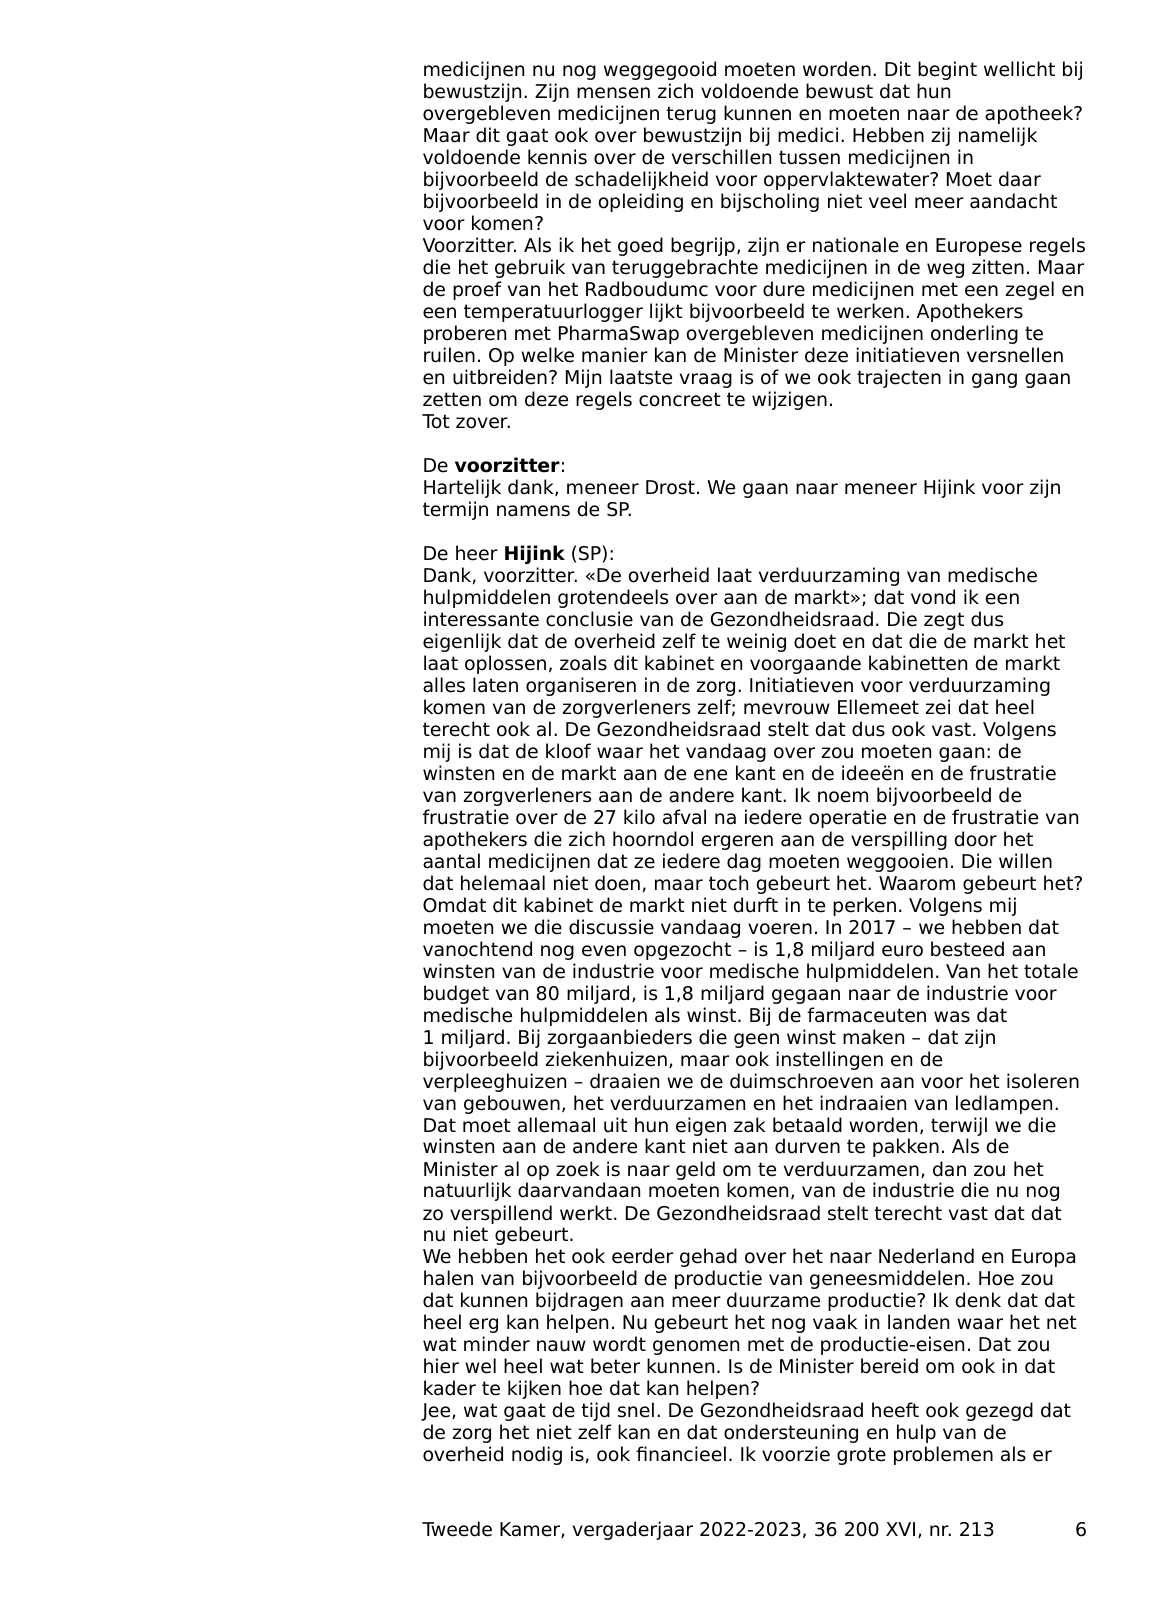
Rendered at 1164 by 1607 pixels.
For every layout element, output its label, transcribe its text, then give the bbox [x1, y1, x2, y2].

text Jee, wat gaat de tijd snel. De Gezondheidsraad heeft ook gezegd dat de zorg het niet zelf kan en dat ondersteuning en hulp van de overheid nodig is, ook financieel. Ik voorzie grote problemen als er [422, 1400, 1087, 1466]
text medicijnen nu nog weggegooid moeten worden. Dit begint wellicht bij bewustzijn. Zijn mensen zich voldoende bewust dat hun overgebleven medicijnen terug kunnen en moeten naar de apotheek? Maar dit gaat ook over bewustzijn bij medici. Hebben zij namelijk voldoende kennis over de verschillen tussen medicijnen in bijvoorbeeld de schadelijkheid voor oppervlaktewater? Moet daar bijvoorbeeld in de opleiding en bijscholing niet veel meer aandacht voor komen? [422, 59, 1087, 235]
text Hartelijk dank, meneer Drost. We gaan naar meneer Hijink voor zijn termijn namens de SP. [422, 477, 1087, 521]
text De heer Hijink (SP): [422, 543, 1087, 565]
text We hebben het ook eerder gehad over het naar Nederland en Europa halen van bijvoorbeeld de productie van geneesmiddelen. Hoe zou dat kunnen bijdragen aan meer duurzame productie? Ik denk dat dat heel erg kan helpen. Nu gebeurt het nog vaak in landen waar het net wat minder nauw wordt genomen met de productie-eisen. Dat zou hier wel heel wat beter kunnen. Is de Minister bereid om ook in dat kader te kijken hoe dat kan helpen? [422, 1246, 1087, 1400]
text De voorzitter: [422, 455, 1087, 477]
text Voorzitter. Als ik het goed begrijp, zijn er nationale en Europese regels die het gebruik van teruggebrachte medicijnen in de weg zitten. Maar de proef van het Radboudumc voor dure medicijnen met een zegel en een temperatuurlogger lijkt bijvoorbeeld te werken. Apothekers proberen met PharmaSwap overgebleven medicijnen onderling te ruilen. Op welke manier kan de Minister deze initiatieven versnellen en uitbreiden? Mijn laatste vraag is of we ook trajecten in gang gaan zetten om deze regels concreet te wijzigen. [422, 235, 1087, 411]
text Tot zover. [422, 411, 1087, 433]
text Dank, voorzitter. «De overheid laat verduurzaming van medische hulpmiddelen grotendeels over aan de markt»; dat vond ik een interessante conclusie van de Gezondheidsraad. Die zegt dus eigenlijk dat de overheid zelf te weinig doet en dat die de markt het laat oplossen, zoals dit kabinet en voorgaande kabinetten de markt alles laten organiseren in de zorg. Initiatieven voor verduurzaming komen van de zorgverleners zelf; mevrouw Ellemeet zei dat heel terecht ook al. De Gezondheidsraad stelt dat dus ook vast. Volgens mij is dat de kloof waar het vandaag over zou moeten gaan: de winsten en de markt aan de ene kant en de ideeën en de frustratie van zorgverleners aan de andere kant. Ik noem bijvoorbeeld de frustratie over de 27 kilo afval na iedere operatie en de frustratie van apothekers die zich hoorndol ergeren aan de verspilling door het aantal medicijnen dat ze iedere dag moeten weggooien. Die willen dat helemaal niet doen, maar toch gebeurt het. Waarom gebeurt het? Omdat dit kabinet de markt niet durft in te perken. Volgens mij moeten we die discussie vandaag voeren. In 2017 – we hebben dat vanochtend nog even opgezocht – is 1,8 miljard euro besteed aan winsten van de industrie voor medische hulpmiddelen. Van het totale budget van 80 miljard, is 1,8 miljard gegaan naar de industrie voor medische hulpmiddelen als winst. Bij de farmaceuten was dat 1 miljard. Bij zorgaanbieders die geen winst maken – dat zijn bijvoorbeeld ziekenhuizen, maar ook instellingen en de verpleeghuizen – draaien we de duimschroeven aan voor het isoleren van gebouwen, het verduurzamen en het indraaien van ledlampen. Dat moet allemaal uit hun eigen zak betaald worden, terwijl we die winsten aan de andere kant niet aan durven te pakken. Als de Minister al op zoek is naar geld om te verduurzamen, dan zou het natuurlijk daarvandaan moeten komen, van de industrie die nu nog zo verspillend werkt. De Gezondheidsraad stelt terecht vast dat dat nu niet gebeurt. [422, 565, 1087, 1246]
